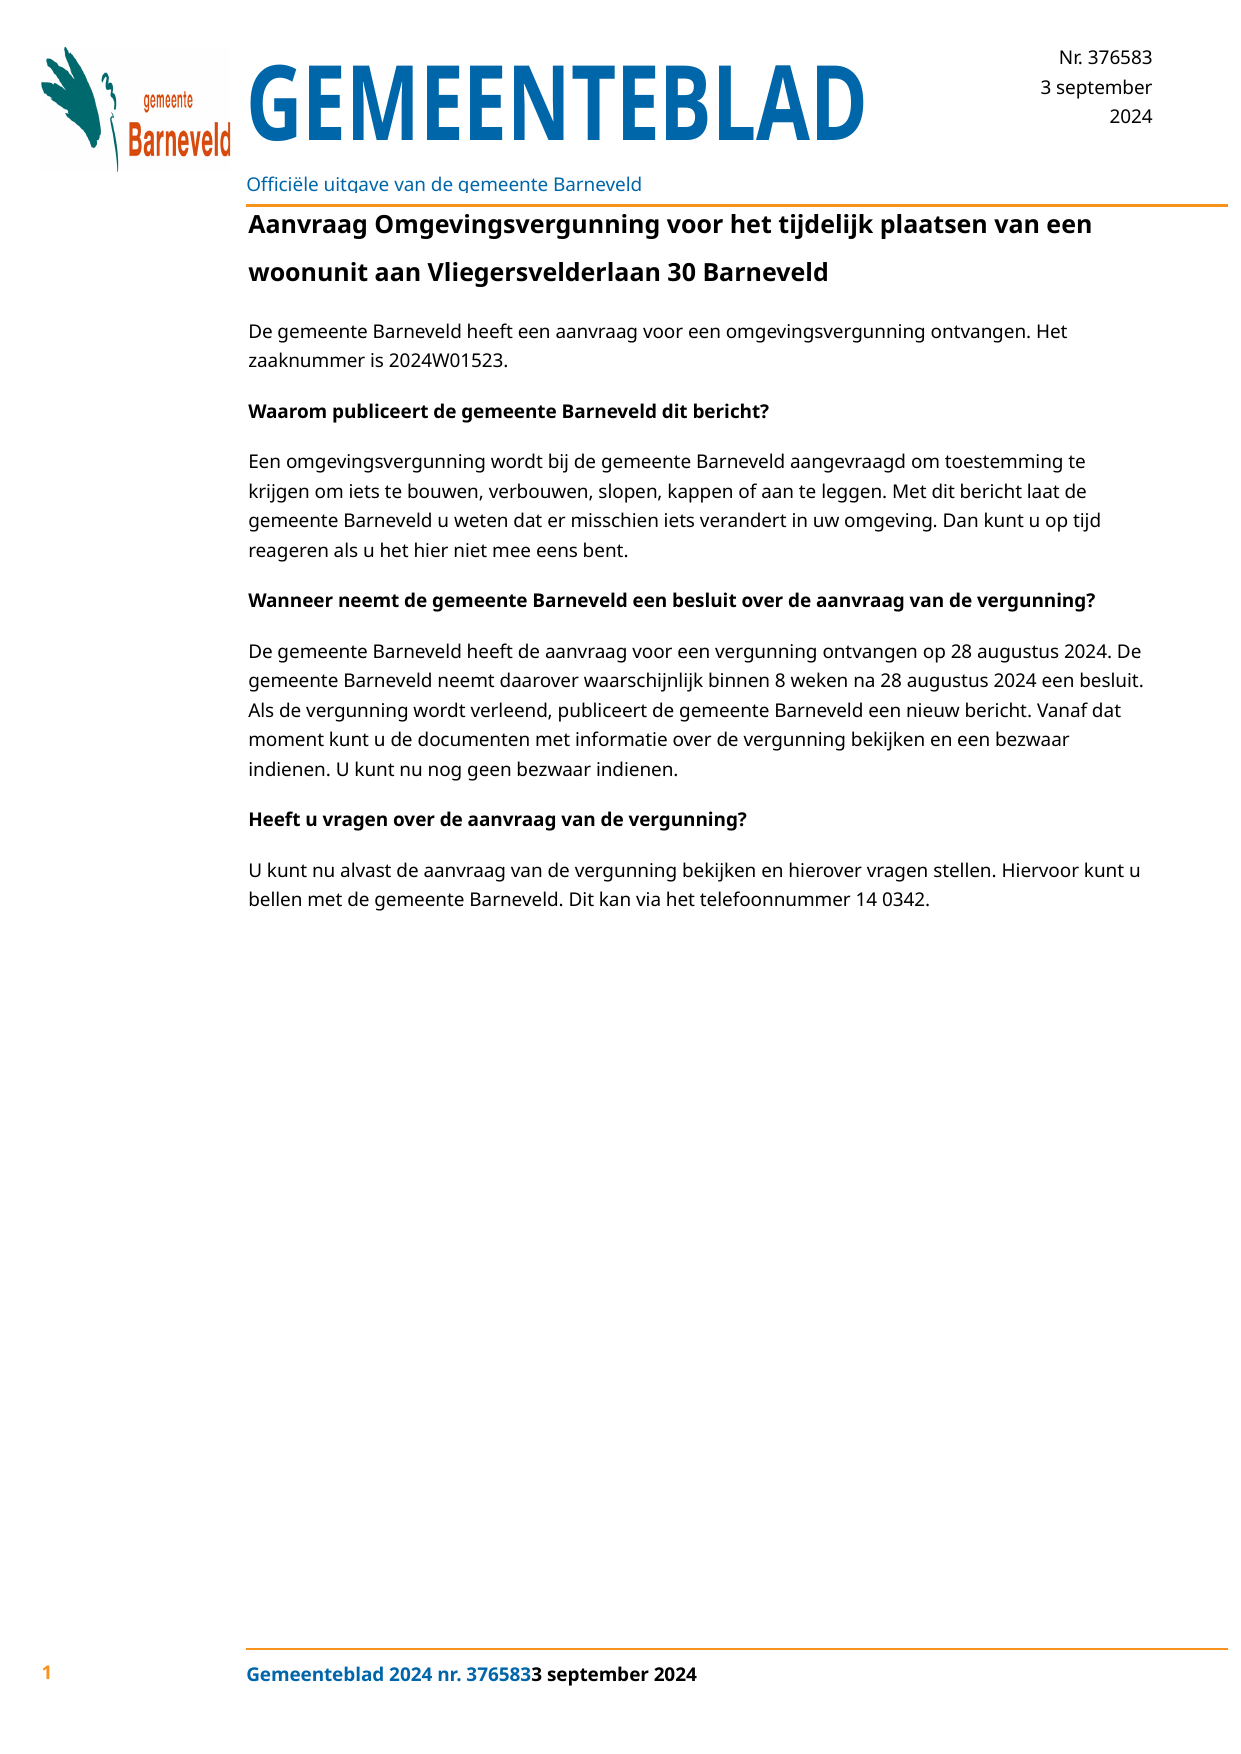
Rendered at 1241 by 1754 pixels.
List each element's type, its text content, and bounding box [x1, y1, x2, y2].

text Heeft u vragen over de aanvraag van de vergunning? [248, 807, 1152, 832]
text De gemeente Barneveld heeft de aanvraag voor een vergunning ontvangen op 28 augustus 2024. De gemeente Barneveld neemt daarover waarschijnlijk binnen 8 weken na 28 augustus 2024 een besluit. Als de vergunning wordt verleend, publiceert de gemeente Barneveld een nieuw bericht. Vanaf dat moment kunt u de documenten met informatie over de vergunning bekijken en een bezwaar indienen. U kunt nu nog geen bezwaar indienen. [248, 638, 1152, 782]
text Wanneer neemt de gemeente Barneveld een besluit over de aanvraag van de vergunning? [248, 587, 1152, 613]
picture [41, 47, 231, 172]
text Waarom publiceert de gemeente Barneveld dit bericht? [248, 398, 1152, 424]
text De gemeente Barneveld heeft een aanvraag voor een omgevingsvergunning ontvangen. Het zaaknummer is 2024W01523. [248, 318, 1152, 373]
text Aanvraag Omgevingsvergunning voor het tijdelijk plaatsen van een woonunit aan Vliegersvelderlaan 30 Barneveld [248, 207, 1152, 288]
text U kunt nu alvast de aanvraag van de vergunning bekijken en hierover vragen stellen. Hiervoor kunt u bellen met de gemeente Barneveld. Dit kan via het telefoonnummer 14 0342. [248, 857, 1152, 912]
text Een omgevingsvergunning wordt bij de gemeente Barneveld aangevraagd om toestemming te krijgen om iets te bouwen, verbouwen, slopen, kappen of aan te leggen. Met dit bericht laat de gemeente Barneveld u weten dat er misschien iets verandert in uw omgeving. Dan kunt u op tijd reageren als u het hier niet mee eens bent. [248, 448, 1152, 563]
